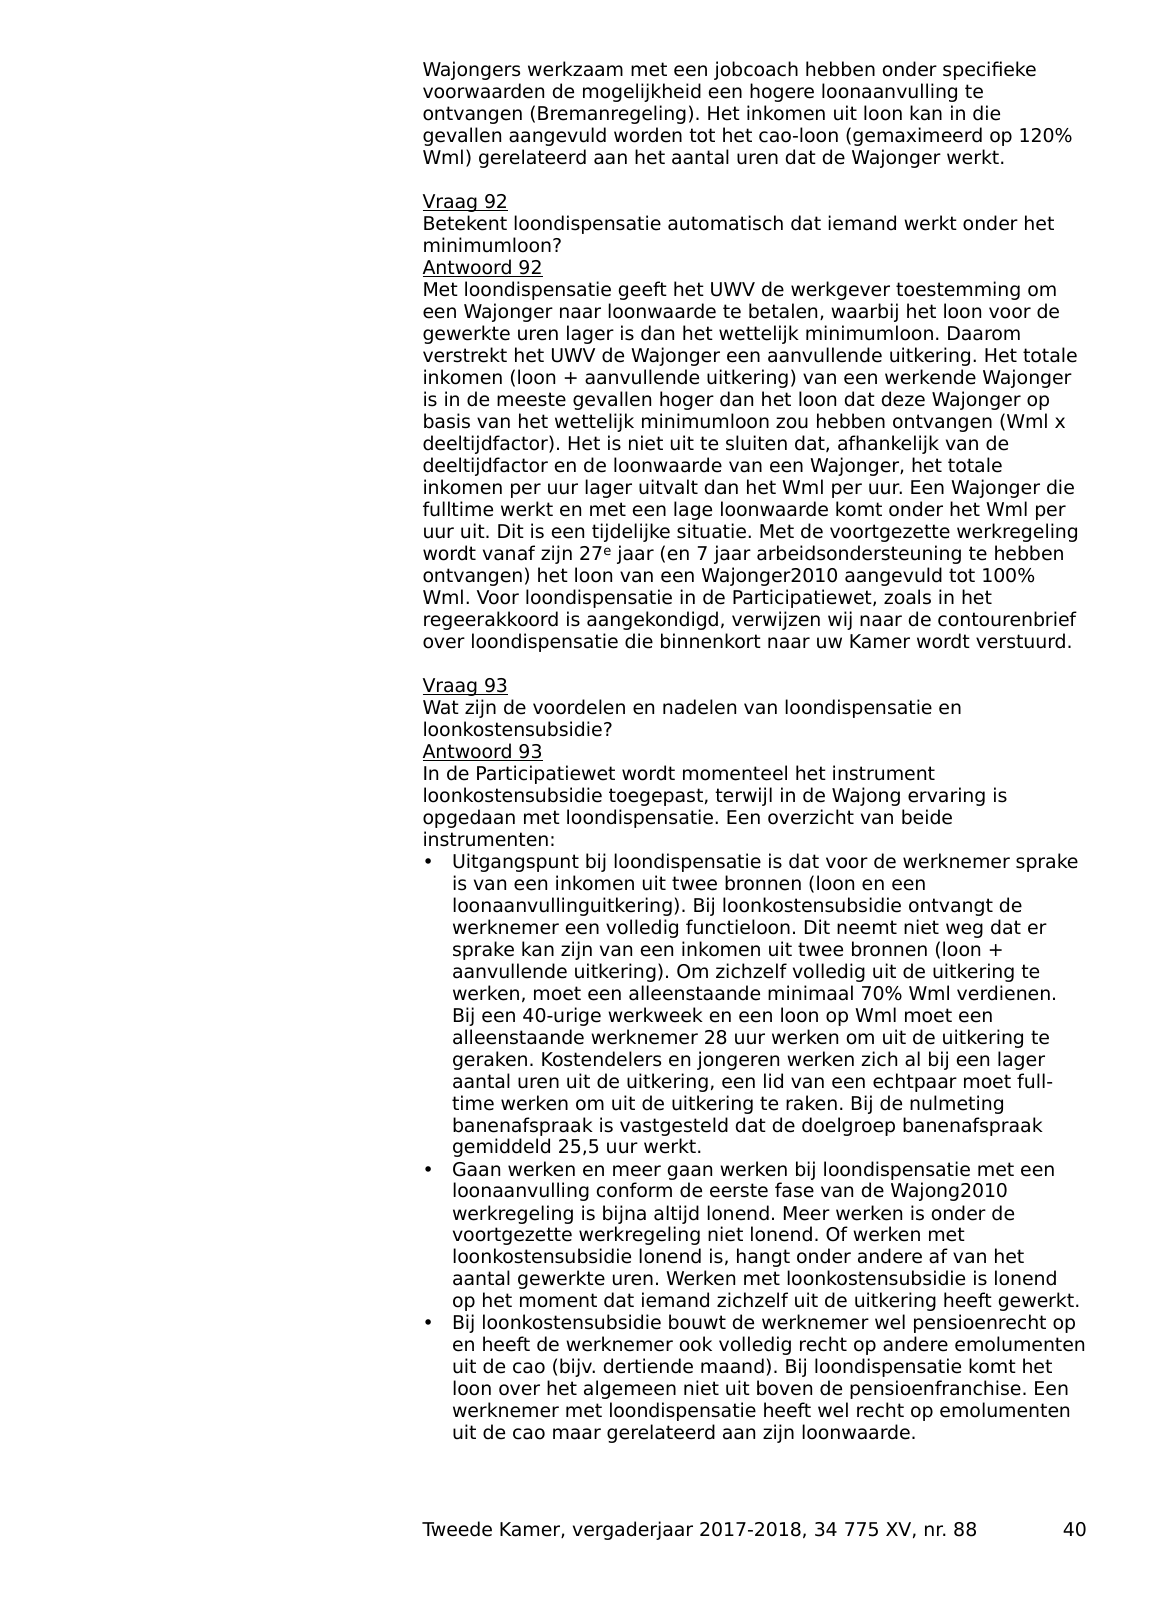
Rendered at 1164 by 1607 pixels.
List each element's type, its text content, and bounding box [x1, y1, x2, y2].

text Antwoord 93 [422, 741, 1087, 763]
text Wat zijn de voordelen en nadelen van loondispensatie en loonkostensubsidie? [422, 697, 1087, 741]
text Vraag 93 [422, 675, 1087, 697]
text Met loondispensatie geeft het UWV de werkgever toestemming om een Wajonger naar loonwaarde te betalen, waarbij het loon voor de gewerkte uren lager is dan het wettelijk minimumloon. Daarom verstrekt het UWV de Wajonger een aanvullende uitkering. Het totale inkomen (loon + aanvullende uitkering) van een werkende Wajonger is in de meeste gevallen hoger dan het loon dat deze Wajonger op basis van het wettelijk minimumloon zou hebben ontvangen (Wml x deeltijdfactor). Het is niet uit te sluiten dat, afhankelijk van de deeltijdfactor en de loonwaarde van een Wajonger, het totale inkomen per uur lager uitvalt dan het Wml per uur. Een Wajonger die fulltime werkt en met een lage loonwaarde komt onder het Wml per uur uit. Dit is een tijdelijke situatie. Met de voortgezette werkregeling wordt vanaf zijn 27e jaar (en 7 jaar arbeidsondersteuning te hebben ontvangen) het loon van een Wajonger2010 aangevuld tot 100% Wml. Voor loondispensatie in de Participatiewet, zoals in het regeerakkoord is aangekondigd, verwijzen wij naar de contourenbrief over loondispensatie die binnenkort naar uw Kamer wordt verstuurd. [422, 279, 1087, 653]
text • Uitgangspunt bij loondispensatie is dat voor de werknemer sprake is van een inkomen uit twee bronnen (loon en een loonaanvullinguitkering). Bij loonkostensubsidie ontvangt de werknemer een volledig functieloon. Dit neemt niet weg dat er sprake kan zijn van een inkomen uit twee bronnen (loon + aanvullende uitkering). Om zichzelf volledig uit de uitkering te werken, moet een alleenstaande minimaal 70% Wml verdienen. Bij een 40-urige werkweek en een loon op Wml moet een alleenstaande werknemer 28 uur werken om uit de uitkering te geraken. Kostendelers en jongeren werken zich al bij een lager aantal uren uit de uitkering, een lid van een echtpaar moet full-time werken om uit de uitkering te raken. Bij de nulmeting banenafspraak is vastgesteld dat de doelgroep banenafspraak gemiddeld 25,5 uur werkt. [422, 851, 1087, 1158]
text • Gaan werken en meer gaan werken bij loondispensatie met een loonaanvulling conform de eerste fase van de Wajong2010 werkregeling is bijna altijd lonend. Meer werken is onder de voortgezette werkregeling niet lonend. Of werken met loonkostensubsidie lonend is, hangt onder andere af van het aantal gewerkte uren. Werken met loonkostensubsidie is lonend op het moment dat iemand zichzelf uit de uitkering heeft gewerkt. [422, 1158, 1087, 1312]
text Vraag 92 [422, 191, 1087, 213]
text Betekent loondispensatie automatisch dat iemand werkt onder het minimumloon? [422, 213, 1087, 257]
text In de Participatiewet wordt momenteel het instrument loonkostensubsidie toegepast, terwijl in de Wajong ervaring is opgedaan met loondispensatie. Een overzicht van beide instrumenten: [422, 763, 1087, 851]
text Wajongers werkzaam met een jobcoach hebben onder specifieke voorwaarden de mogelijkheid een hogere loonaanvulling te ontvangen (Bremanregeling). Het inkomen uit loon kan in die gevallen aangevuld worden tot het cao-loon (gemaximeerd op 120% Wml) gerelateerd aan het aantal uren dat de Wajonger werkt. [422, 59, 1087, 169]
text • Bij loonkostensubsidie bouwt de werknemer wel pensioenrecht op en heeft de werknemer ook volledig recht op andere emolumenten uit de cao (bijv. dertiende maand). Bij loondispensatie komt het loon over het algemeen niet uit boven de pensioenfranchise. Een werknemer met loondispensatie heeft wel recht op emolumenten uit de cao maar gerelateerd aan zijn loonwaarde. [422, 1312, 1087, 1444]
text Antwoord 92 [422, 257, 1087, 279]
